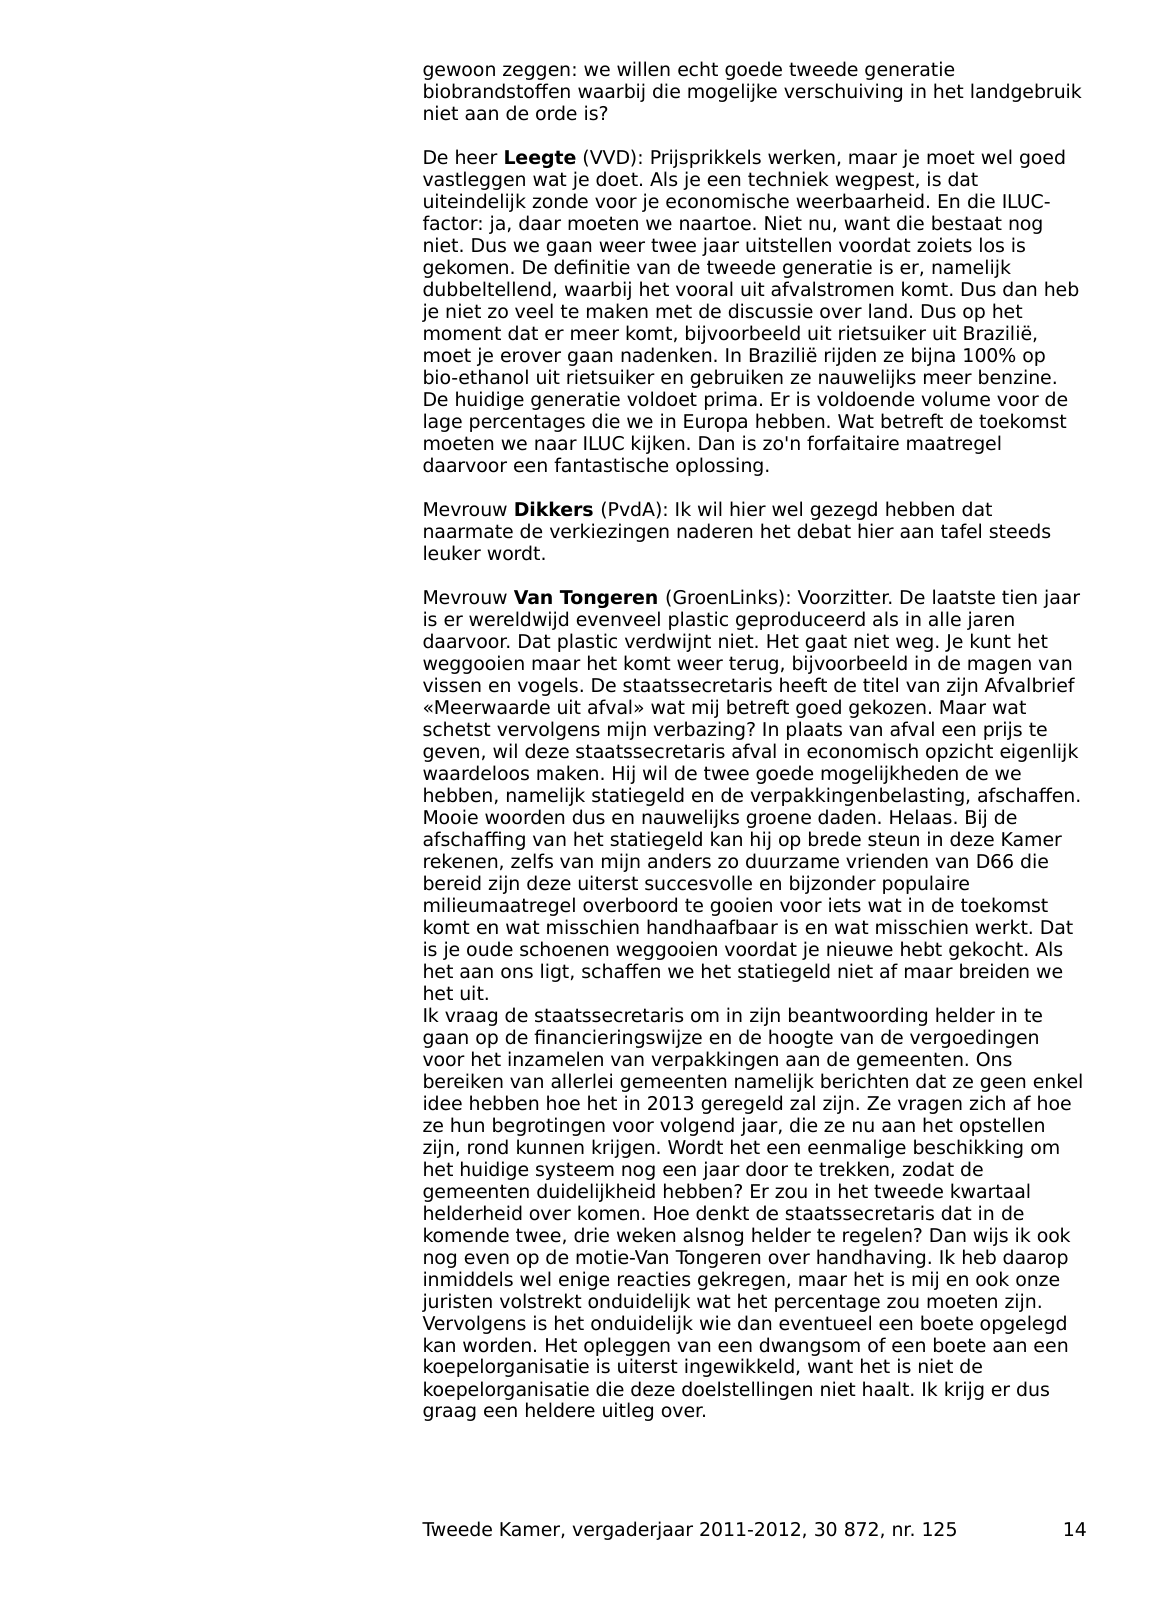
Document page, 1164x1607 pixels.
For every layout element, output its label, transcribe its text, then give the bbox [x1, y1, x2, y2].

text Ik vraag de staatssecretaris om in zijn beantwoording helder in te gaan op de financieringswijze en de hoogte van de vergoedingen voor het inzamelen van verpakkingen aan de gemeenten. Ons bereiken van allerlei gemeenten namelijk berichten dat ze geen enkel idee hebben hoe het in 2013 geregeld zal zijn. Ze vragen zich af hoe ze hun begrotingen voor volgend jaar, die ze nu aan het opstellen zijn, rond kunnen krijgen. Wordt het een eenmalige beschikking om het huidige systeem nog een jaar door te trekken, zodat de gemeenten duidelijkheid hebben? Er zou in het tweede kwartaal helderheid over komen. Hoe denkt de staatssecretaris dat in de komende twee, drie weken alsnog helder te regelen? Dan wijs ik ook nog even op de motie-Van Tongeren over handhaving. Ik heb daarop inmiddels wel enige reacties gekregen, maar het is mij en ook onze juristen volstrekt onduidelijk wat het percentage zou moeten zijn. Vervolgens is het onduidelijk wie dan eventueel een boete opgelegd kan worden. Het opleggen van een dwangsom of een boete aan een koepelorganisatie is uiterst ingewikkeld, want het is niet de koepelorganisatie die deze doelstellingen niet haalt. Ik krijg er dus graag een heldere uitleg over. [422, 1005, 1087, 1422]
text Mevrouw Van Tongeren (GroenLinks): Voorzitter. De laatste tien jaar is er wereldwijd evenveel plastic geproduceerd als in alle jaren daarvoor. Dat plastic verdwijnt niet. Het gaat niet weg. Je kunt het weggooien maar het komt weer terug, bijvoorbeeld in de magen van vissen en vogels. De staatssecretaris heeft de titel van zijn Afvalbrief «Meerwaarde uit afval» wat mij betreft goed gekozen. Maar wat schetst vervolgens mijn verbazing? In plaats van afval een prijs te geven, wil deze staatssecretaris afval in economisch opzicht eigenlijk waardeloos maken. Hij wil de twee goede mogelijkheden de we hebben, namelijk statiegeld en de verpakkingenbelasting, afschaffen. Mooie woorden dus en nauwelijks groene daden. Helaas. Bij de afschaffing van het statiegeld kan hij op brede steun in deze Kamer rekenen, zelfs van mijn anders zo duurzame vrienden van D66 die bereid zijn deze uiterst succesvolle en bijzonder populaire milieumaatregel overboord te gooien voor iets wat in de toekomst komt en wat misschien handhaafbaar is en wat misschien werkt. Dat is je oude schoenen weggooien voordat je nieuwe hebt gekocht. Als het aan ons ligt, schaffen we het statiegeld niet af maar breiden we het uit. [422, 587, 1087, 1005]
text Mevrouw Dikkers (PvdA): Ik wil hier wel gezegd hebben dat naarmate de verkiezingen naderen het debat hier aan tafel steeds leuker wordt. [422, 499, 1087, 565]
text De heer Leegte (VVD): Prijsprikkels werken, maar je moet wel goed vastleggen wat je doet. Als je een techniek wegpest, is dat uiteindelijk zonde voor je economische weerbaarheid. En die ILUC-factor: ja, daar moeten we naartoe. Niet nu, want die bestaat nog niet. Dus we gaan weer twee jaar uitstellen voordat zoiets los is gekomen. De definitie van de tweede generatie is er, namelijk dubbeltellend, waarbij het vooral uit afvalstromen komt. Dus dan heb je niet zo veel te maken met de discussie over land. Dus op het moment dat er meer komt, bijvoorbeeld uit rietsuiker uit Brazilië, moet je erover gaan nadenken. In Brazilië rijden ze bijna 100% op bio-ethanol uit rietsuiker en gebruiken ze nauwelijks meer benzine. De huidige generatie voldoet prima. Er is voldoende volume voor de lage percentages die we in Europa hebben. Wat betreft de toekomst moeten we naar ILUC kijken. Dan is zo'n forfaitaire maatregel daarvoor een fantastische oplossing. [422, 147, 1087, 477]
text gewoon zeggen: we willen echt goede tweede generatie biobrandstoffen waarbij die mogelijke verschuiving in het landgebruik niet aan de orde is? [422, 59, 1087, 125]
